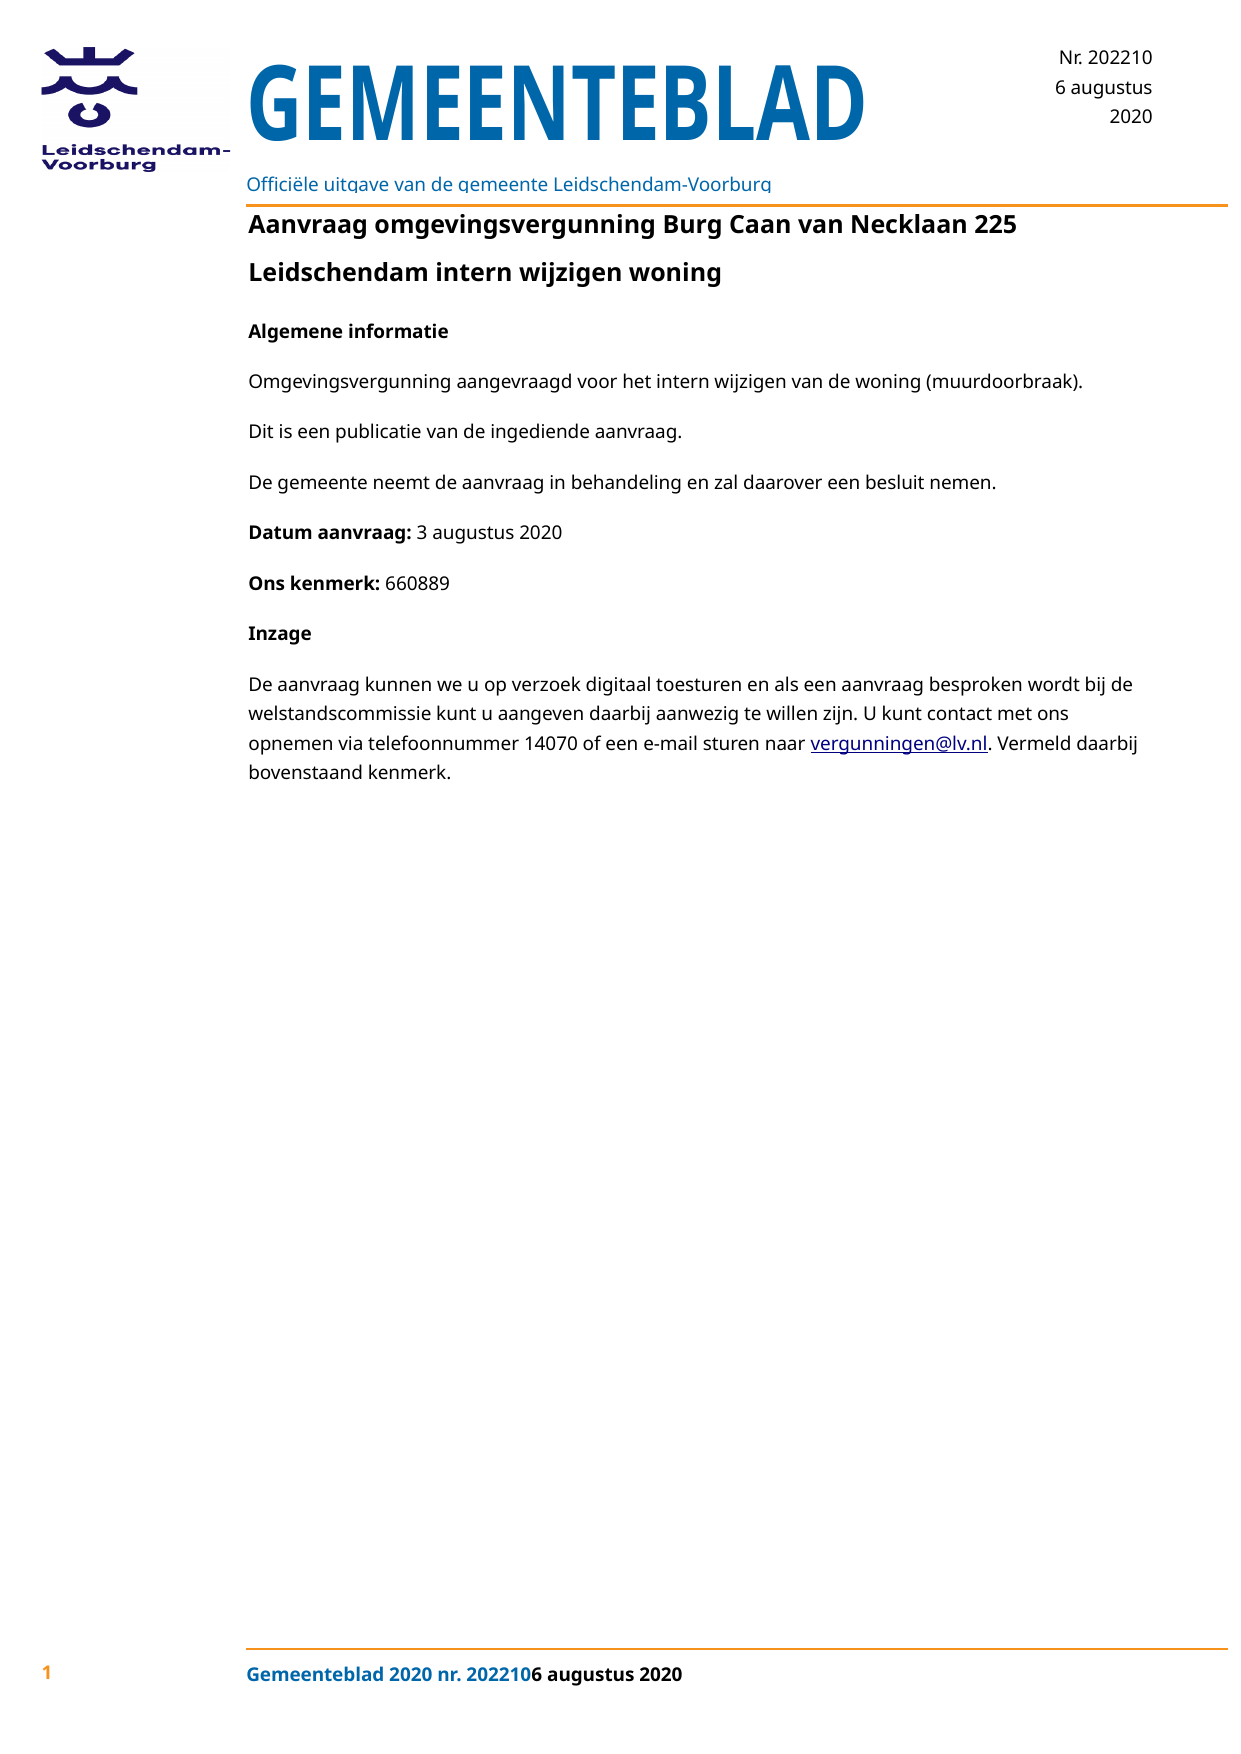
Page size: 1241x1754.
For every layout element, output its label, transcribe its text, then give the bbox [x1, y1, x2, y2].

text De gemeente neemt de aanvraag in behandeling en zal daarover een besluit nemen. [248, 469, 1152, 495]
text Aanvraag omgevingsvergunning Burg Caan van Necklaan 225 Leidschendam intern wijzigen woning [248, 207, 1152, 288]
text Dit is een publicatie van de ingediende aanvraag. [248, 419, 1152, 444]
text Datum aanvraag: 3 augustus 2020 [248, 519, 1152, 545]
picture [41, 47, 231, 172]
text De aanvraag kunnen we u op verzoek digitaal toesturen en als een aanvraag besproken wordt bij de welstandscommissie kunt u aangeven daarbij aanwezig te willen zijn. U kunt contact met ons opnemen via telefoonnummer 14070 of een e-mail sturen naar vergunningen@lv.nl. Vermeld daarbij bovenstaand kenmerk. [248, 671, 1152, 785]
text Algemene informatie [248, 318, 1152, 344]
text Ons kenmerk: 660889 [248, 570, 1152, 596]
text Inzage [248, 620, 1152, 646]
text Omgevingsvergunning aangevraagd voor het intern wijzigen van de woning (muurdoorbraak). [248, 368, 1152, 394]
